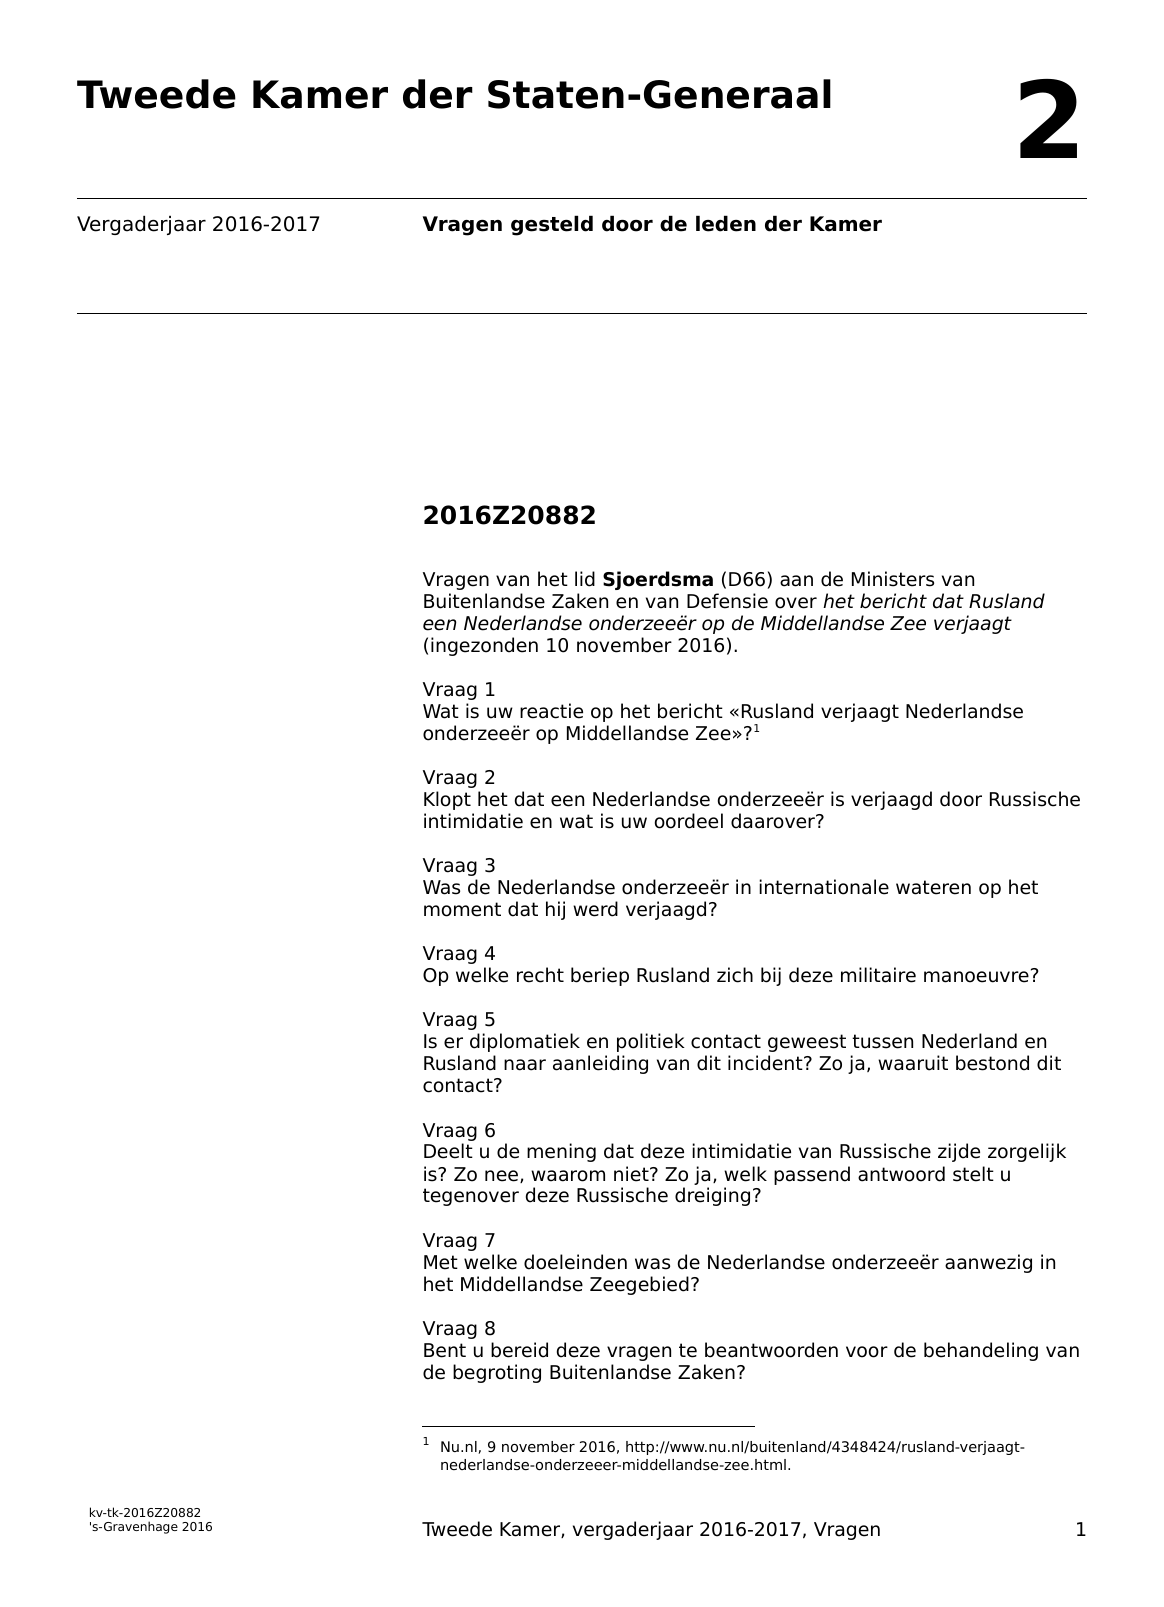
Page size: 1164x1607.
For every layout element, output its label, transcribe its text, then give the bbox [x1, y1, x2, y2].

text Vragen van het lid Sjoerdsma (D66) aan de Ministers van Buitenlandse Zaken en van Defensie over het bericht dat Rusland een Nederlandse onderzeeër op de Middellandse Zee verjaagt (ingezonden 10 november 2016). [422, 569, 1087, 657]
table_header Tweede Kamer der Staten-Generaal [77, 59, 886, 198]
text Vraag 6 [422, 1119, 1087, 1141]
text Is er diplomatiek en politiek contact geweest tussen Nederland en Rusland naar aanleiding van dit incident? Zo ja, waaruit bestond dit contact? [422, 1031, 1087, 1097]
text Vraag 8 [422, 1318, 1087, 1340]
text 's-Gravenhage 2016 [88, 1520, 323, 1534]
text 2016Z20882 [422, 501, 1087, 531]
text Vraag 5 [422, 1009, 1087, 1031]
text Deelt u de mening dat deze intimidatie van Russische zijde zorgelijk is? Zo nee, waarom niet? Zo ja, welk passend antwoord stelt u tegenover deze Russische dreiging? [422, 1141, 1087, 1207]
table_header 2 [886, 59, 1087, 198]
table_cell Vragen gesteld door de leden der Kamer [422, 199, 1087, 313]
text Klopt het dat een Nederlandse onderzeeër is verjaagd door Russische intimidatie en wat is uw oordeel daarover? [422, 789, 1087, 833]
text Vraag 1 [422, 679, 1087, 701]
text Vraag 7 [422, 1229, 1087, 1252]
text Was de Nederlandse onderzeeër in internationale wateren op het moment dat hij werd verjaagd? [422, 877, 1087, 921]
table_cell Vergaderjaar 2016-2017 [77, 199, 422, 313]
text kv-tk-2016Z20882 [88, 1506, 323, 1520]
text Op welke recht beriep Rusland zich bij deze militaire manoeuvre? [422, 965, 1087, 987]
text Vraag 3 [422, 855, 1087, 877]
text Vraag 2 [422, 767, 1087, 789]
text Wat is uw reactie op het bericht «Rusland verjaagt Nederlandse onderzeeër op Middellandse Zee»? [422, 701, 1087, 745]
text Vraag 4 [422, 943, 1087, 965]
text Met welke doeleinden was de Nederlandse onderzeeër aanwezig in het Middellandse Zeegebied? [422, 1252, 1087, 1296]
text Nu.nl, 9 november 2016, http://www.nu.nl/buitenland/4348424/rusland-verjaagt-nederlandse-onderzeeer-middellandse-zee.html. [422, 1435, 1087, 1474]
text Bent u bereid deze vragen te beantwoorden voor de behandeling van de begroting Buitenlandse Zaken? [422, 1340, 1087, 1384]
